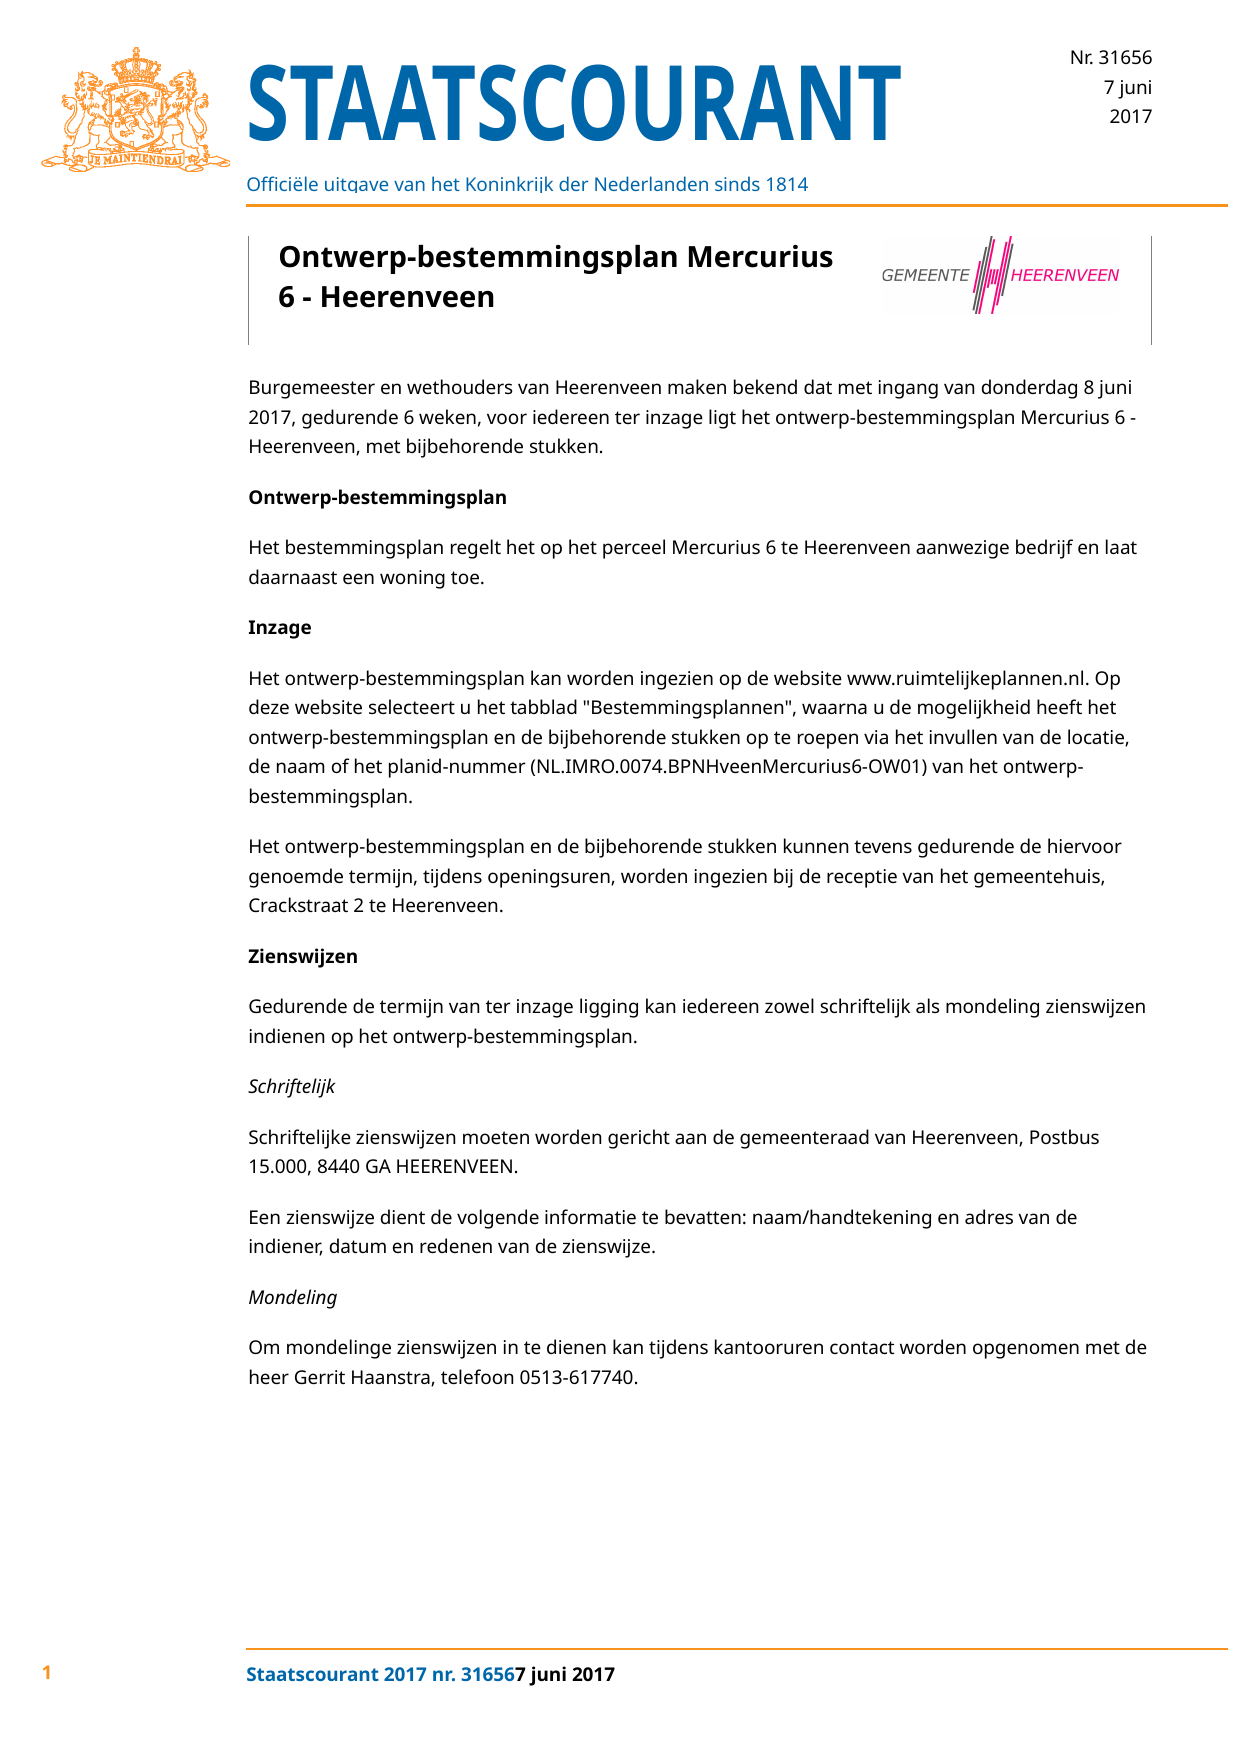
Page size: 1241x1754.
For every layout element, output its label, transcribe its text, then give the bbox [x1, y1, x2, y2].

table_header Ontwerp-bestemmingsplan Mercurius 6 - Heerenveen [249, 236, 850, 345]
text Een zienswijze dient de volgende informatie te bevatten: naam/handtekening en adres van de indiener, datum en redenen van de zienswijze. [248, 1204, 1152, 1259]
text Het ontwerp-bestemmingsplan kan worden ingezien op de website www.ruimtelijkeplannen.nl. Op deze website selecteert u het tabblad "Bestemmingsplannen", waarna u de mogelijkheid heeft het ontwerp-bestemmingsplan en de bijbehorende stukken op te roepen via het invullen van de locatie, de naam of het planid-nummer (NL.IMRO.0074.BPNHveenMercurius6-OW01) van het ontwerp-bestemmingsplan. [248, 665, 1152, 809]
text Gedurende de termijn van ter inzage ligging kan iedereen zowel schriftelijk als mondeling zienswijzen indienen op het ontwerp-bestemmingsplan. [248, 993, 1152, 1049]
text Inzage [248, 614, 1152, 640]
text Het ontwerp-bestemmingsplan en de bijbehorende stukken kunnen tevens gedurende de hiervoor genoemde termijn, tijdens openingsuren, worden ingezien bij de receptie van het gemeentehuis, Crackstraat 2 te Heerenveen. [248, 833, 1152, 918]
text Burgemeester en wethouders van Heerenveen maken bekend dat met ingang van donderdag 8 juni 2017, gedurende 6 weken, voor iedereen ter inzage ligt het ontwerp-bestemmingsplan Mercurius 6 - Heerenveen, met bijbehorende stukken. [248, 374, 1152, 459]
text Zienswijzen [248, 943, 1152, 969]
text Schriftelijke zienswijzen moeten worden gericht aan de gemeenteraad van Heerenveen, Postbus 15.000, 8440 GA HEERENVEEN. [248, 1124, 1152, 1179]
text Schriftelijk [248, 1073, 1152, 1099]
text Ontwerp-bestemmingsplan [248, 484, 1152, 509]
text Het bestemmingsplan regelt het op het perceel Mercurius 6 te Heerenveen aanwezige bedrijf en laat daarnaast een woning toe. [248, 534, 1152, 589]
text Mondeling [248, 1284, 1152, 1309]
text Om mondelinge zienswijzen in te dienen kan tijdens kantooruren contact worden opgenomen met de heer Gerrit Haanstra, telefoon 0513-617740. [248, 1334, 1152, 1389]
picture [41, 47, 231, 172]
picture [882, 236, 1119, 314]
table_header [850, 236, 1151, 345]
